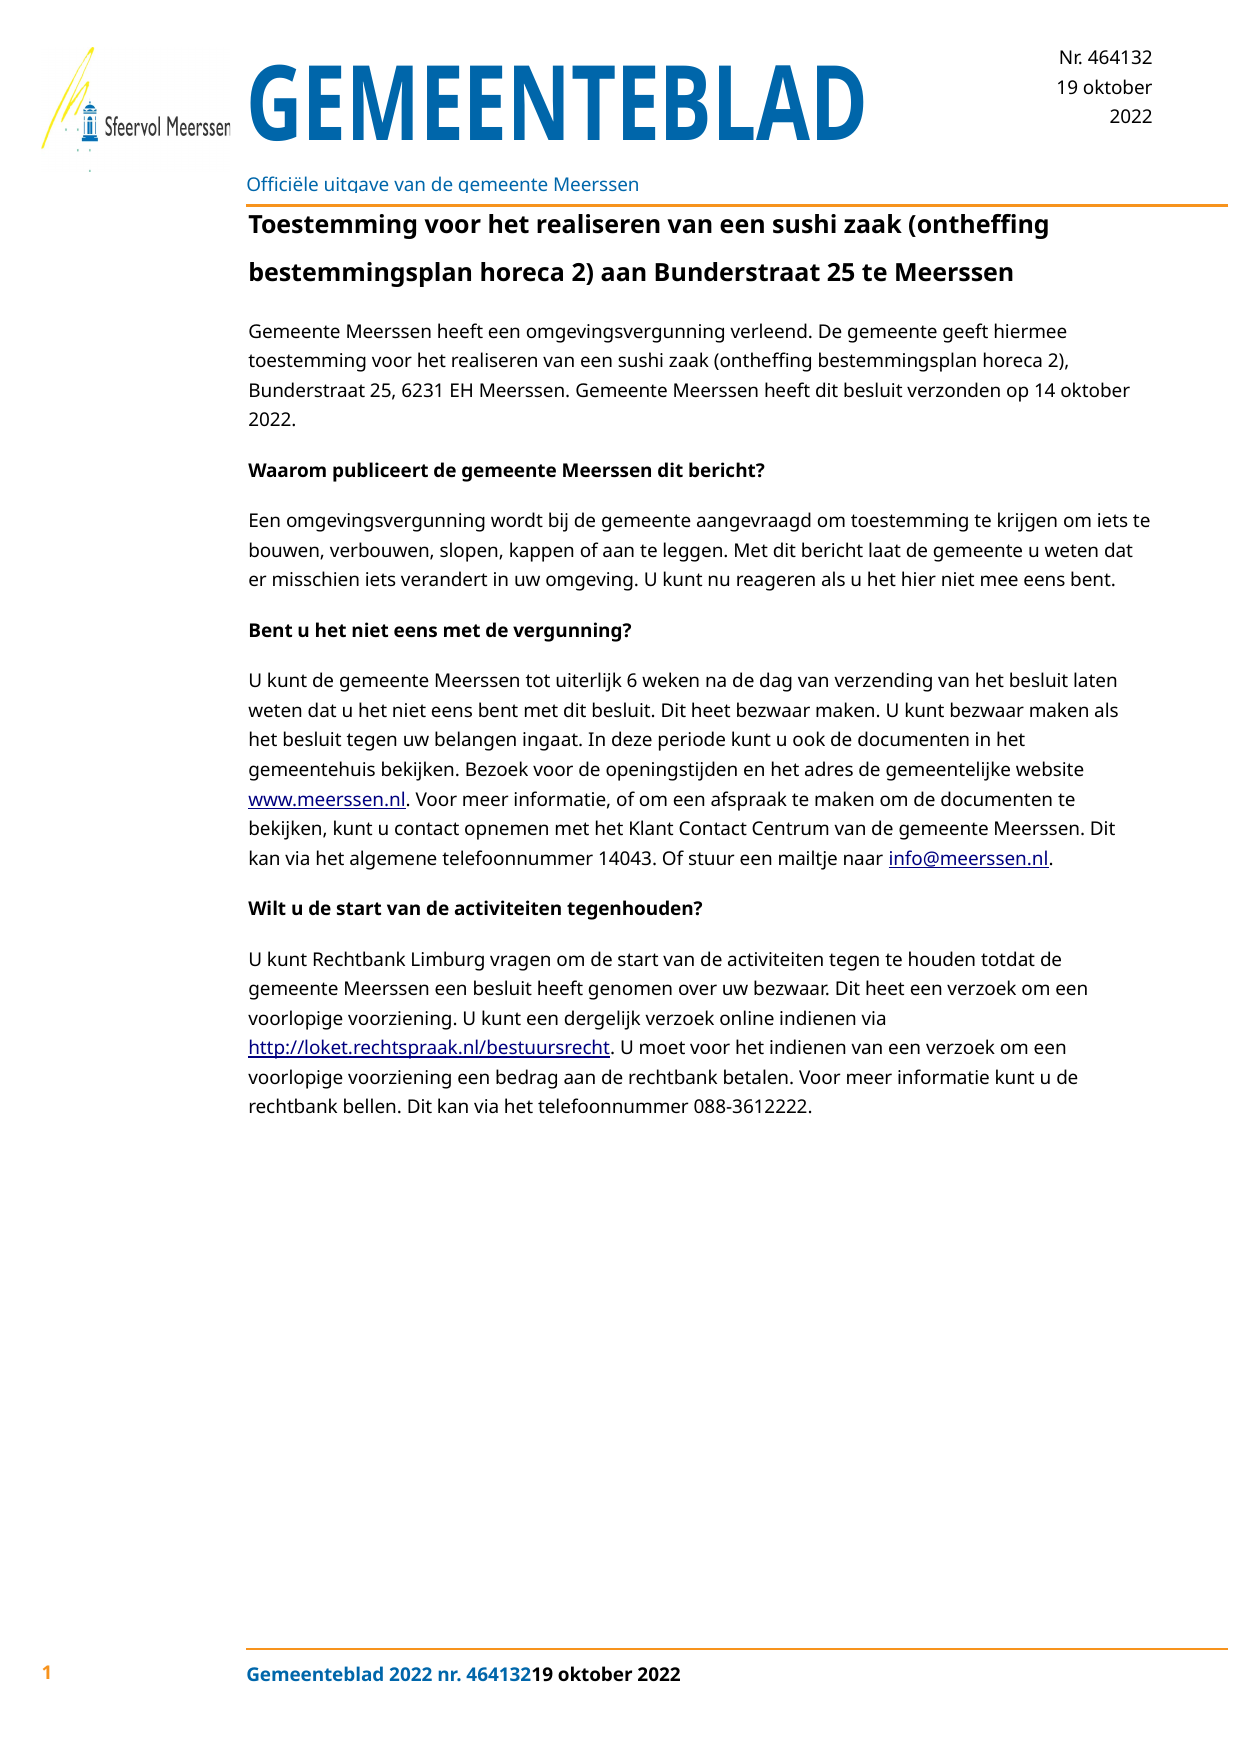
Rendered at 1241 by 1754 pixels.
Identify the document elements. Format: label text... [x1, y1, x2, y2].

text Waarom publiceert de gemeente Meerssen dit bericht? [248, 457, 1152, 483]
text Wilt u de start van de activiteiten tegenhouden? [248, 895, 1152, 921]
text Een omgevingsvergunning wordt bij de gemeente aangevraagd om toestemming te krijgen om iets te bouwen, verbouwen, slopen, kappen of aan te leggen. Met dit bericht laat de gemeente u weten dat er misschien iets verandert in uw omgeving. U kunt nu reageren als u het hier niet mee eens bent. [248, 507, 1152, 592]
text U kunt de gemeente Meerssen tot uiterlijk 6 weken na de dag van verzending van het besluit laten weten dat u het niet eens bent met dit besluit. Dit heet bezwaar maken. U kunt bezwaar maken als het besluit tegen uw belangen ingaat. In deze periode kunt u ook de documenten in het gemeentehuis bekijken. Bezoek voor de openingstijden en het adres de gemeentelijke website www.meerssen.nl. Voor meer informatie, of om een afspraak te maken om de documenten te bekijken, kunt u contact opnemen met het Klant Contact Centrum van de gemeente Meerssen. Dit kan via het algemene telefoonnummer 14043. Of stuur een mailtje naar info@meerssen.nl. [248, 667, 1152, 871]
text U kunt Rechtbank Limburg vragen om de start van de activiteiten tegen te houden totdat de gemeente Meerssen een besluit heeft genomen over uw bezwaar. Dit heet een verzoek om een voorlopige voorziening. U kunt een dergelijk verzoek online indienen via http://loket.rechtspraak.nl/bestuursrecht. U moet voor het indienen van een verzoek om een voorlopige voorziening een bedrag aan de rechtbank betalen. Voor meer informatie kunt u de rechtbank bellen. Dit kan via het telefoonnummer 088-3612222. [248, 946, 1152, 1119]
text Toestemming voor het realiseren van een sushi zaak (ontheffing bestemmingsplan horeca 2) aan Bunderstraat 25 te Meerssen [248, 207, 1152, 288]
text Bent u het niet eens met de vergunning? [248, 617, 1152, 643]
picture [41, 47, 231, 172]
text Gemeente Meerssen heeft een omgevingsvergunning verleend. De gemeente geeft hiermee toestemming voor het realiseren van een sushi zaak (ontheffing bestemmingsplan horeca 2), Bunderstraat 25, 6231 EH Meerssen. Gemeente Meerssen heeft dit besluit verzonden op 14 oktober 2022. [248, 318, 1152, 432]
